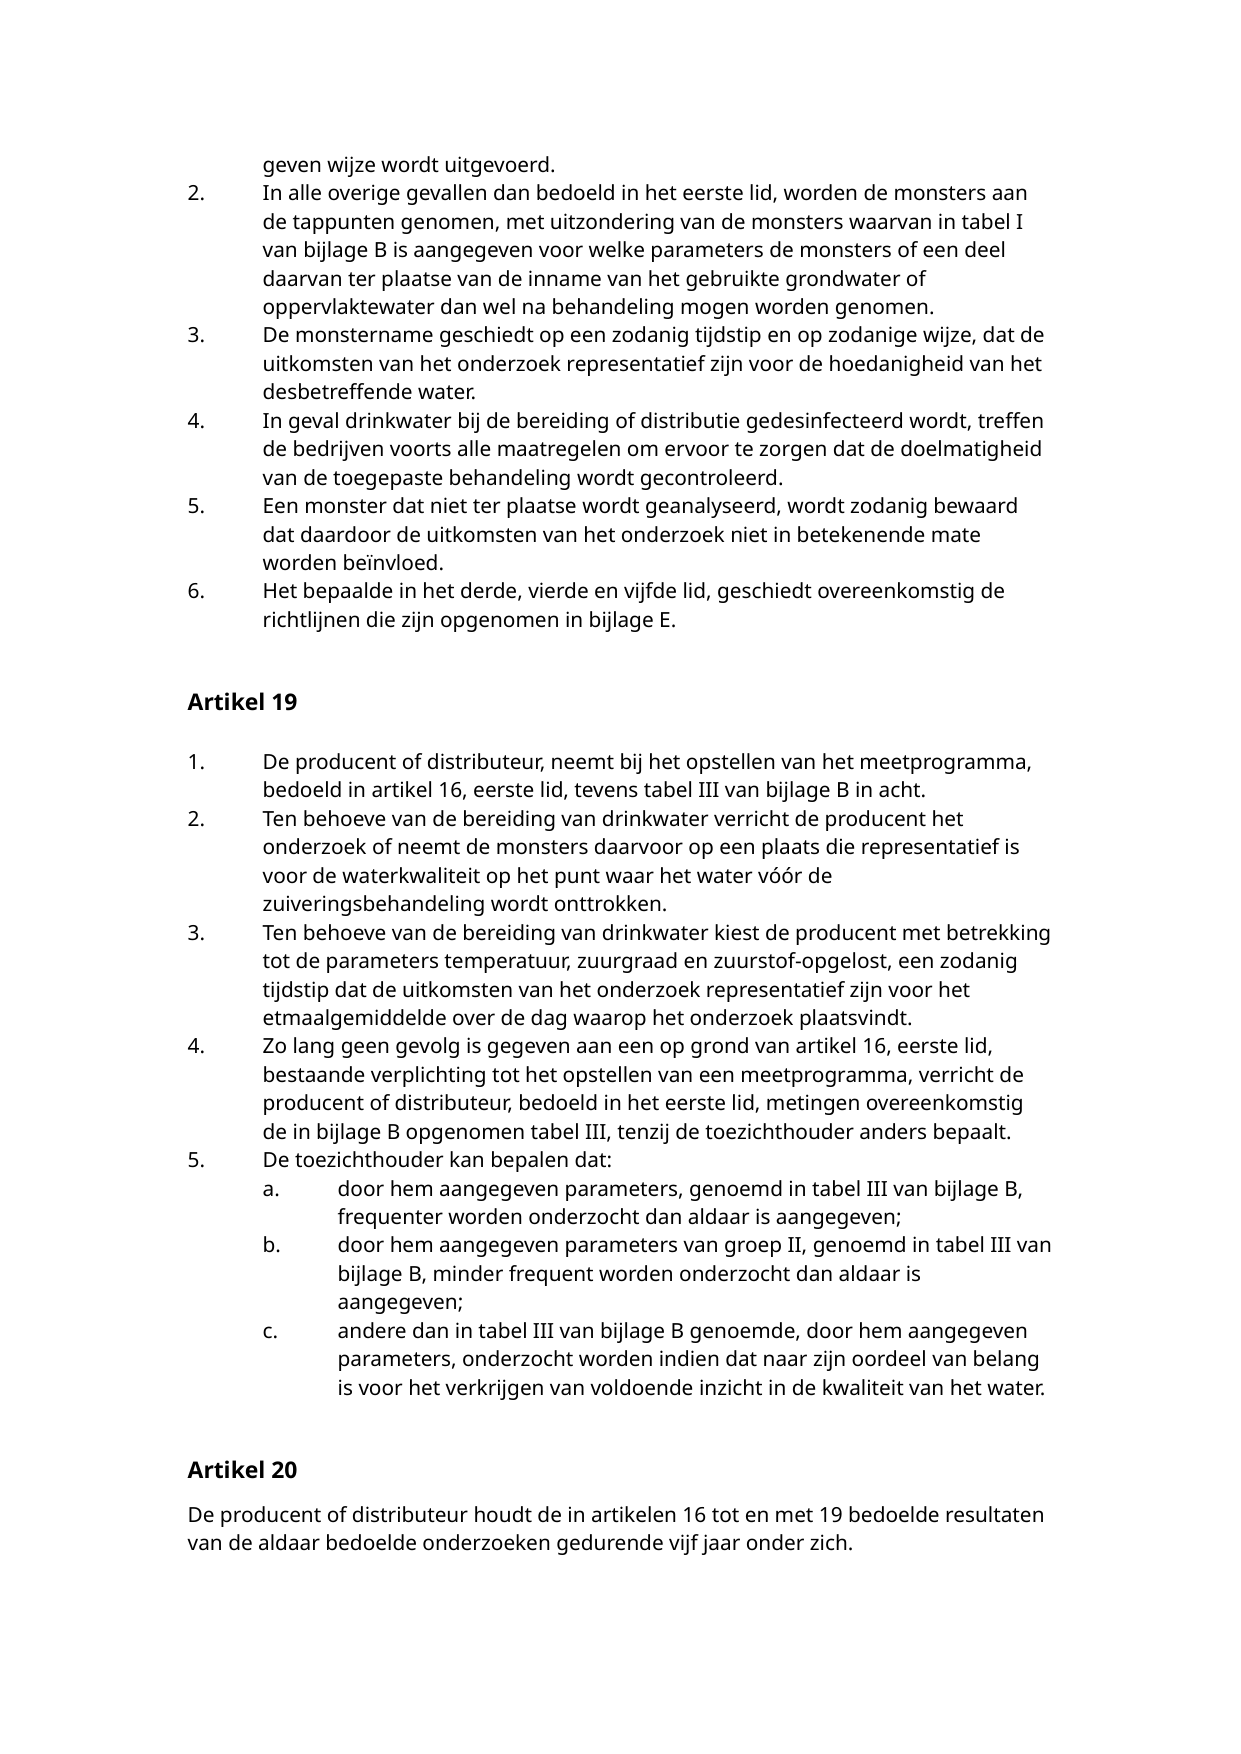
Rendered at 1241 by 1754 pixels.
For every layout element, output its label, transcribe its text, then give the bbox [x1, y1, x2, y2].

list De producent of distributeur, neemt bij het opstellen van het meetprogramma, bedoeld in artikel 16, eerste lid, tevens tabel III van bijlage B in acht. [187, 747, 1053, 804]
list geven wijze wordt uitgevoerd. [187, 150, 1053, 178]
text De producent of distributeur houdt de in artikelen 16 tot en met 19 bedoelde resultaten van de aldaar bedoelde onderzoeken gedurende vijf jaar onder zich. [187, 1500, 1053, 1557]
list Het bepaalde in het derde, vierde en vijfde lid, geschiedt overeenkomstig de richtlijnen die zijn opgenomen in bijlage E. [187, 577, 1053, 633]
list Een monster dat niet ter plaatse wordt geanalyseerd, wordt zodanig bewaard dat daardoor de uitkomsten van het onderzoek niet in betekenende mate worden beïnvloed. [187, 491, 1053, 577]
subtitle Artikel 19 [187, 686, 1053, 717]
list De toezichthouder kan bepalen dat: [187, 1145, 1053, 1174]
list In alle overige gevallen dan bedoeld in het eerste lid, worden de monsters aan de tappunten genomen, met uitzondering van de monsters waarvan in tabel I van bijlage B is aangegeven voor welke parameters de monsters of een deel daarvan ter plaatse van de inname van het gebruikte grondwater of oppervlaktewater dan wel na behandeling mogen worden genomen. [187, 178, 1053, 321]
list door hem aangegeven parameters, genoemd in tabel III van bijlage B, frequenter worden onderzocht dan aldaar is aangegeven; [262, 1174, 1053, 1231]
subtitle Artikel 20 [187, 1454, 1053, 1485]
list Ten behoeve van de bereiding van drinkwater kiest de producent met betrekking tot de parameters temperatuur, zuurgraad en zuurstof-opgelost, een zodanig tijdstip dat de uitkomsten van het onderzoek representatief zijn voor het etmaalgemiddelde over de dag waarop het onderzoek plaatsvindt. [187, 918, 1053, 1032]
list De monstername geschiedt op een zodanig tijdstip en op zodanige wijze, dat de uitkomsten van het onderzoek representatief zijn voor de hoedanigheid van het desbetreffende water. [187, 321, 1053, 406]
list door hem aangegeven parameters van groep II, genoemd in tabel III van bijlage B, minder frequent worden onderzocht dan aldaar is aangegeven; [262, 1231, 1053, 1316]
list Ten behoeve van de bereiding van drinkwater verricht de producent het onderzoek of neemt de monsters daarvoor op een plaats die representatief is voor de waterkwaliteit op het punt waar het water vóór de zuiveringsbehandeling wordt onttrokken. [187, 804, 1053, 918]
list In geval drinkwater bij de bereiding of distributie gedesinfecteerd wordt, treffen de bedrijven voorts alle maatregelen om ervoor te zorgen dat de doelmatigheid van de toegepaste behandeling wordt gecontroleerd. [187, 406, 1053, 491]
list andere dan in tabel III van bijlage B genoemde, door hem aangegeven parameters, onderzocht worden indien dat naar zijn oordeel van belang is voor het verkrijgen van voldoende inzicht in de kwaliteit van het water. [262, 1316, 1053, 1401]
list Zo lang geen gevolg is gegeven aan een op grond van artikel 16, eerste lid, bestaande verplichting tot het opstellen van een meetprogramma, verricht de producent of distributeur, bedoeld in het eerste lid, metingen overeenkomstig de in bijlage B opgenomen tabel III, tenzij de toezichthouder anders bepaalt. [187, 1032, 1053, 1145]
